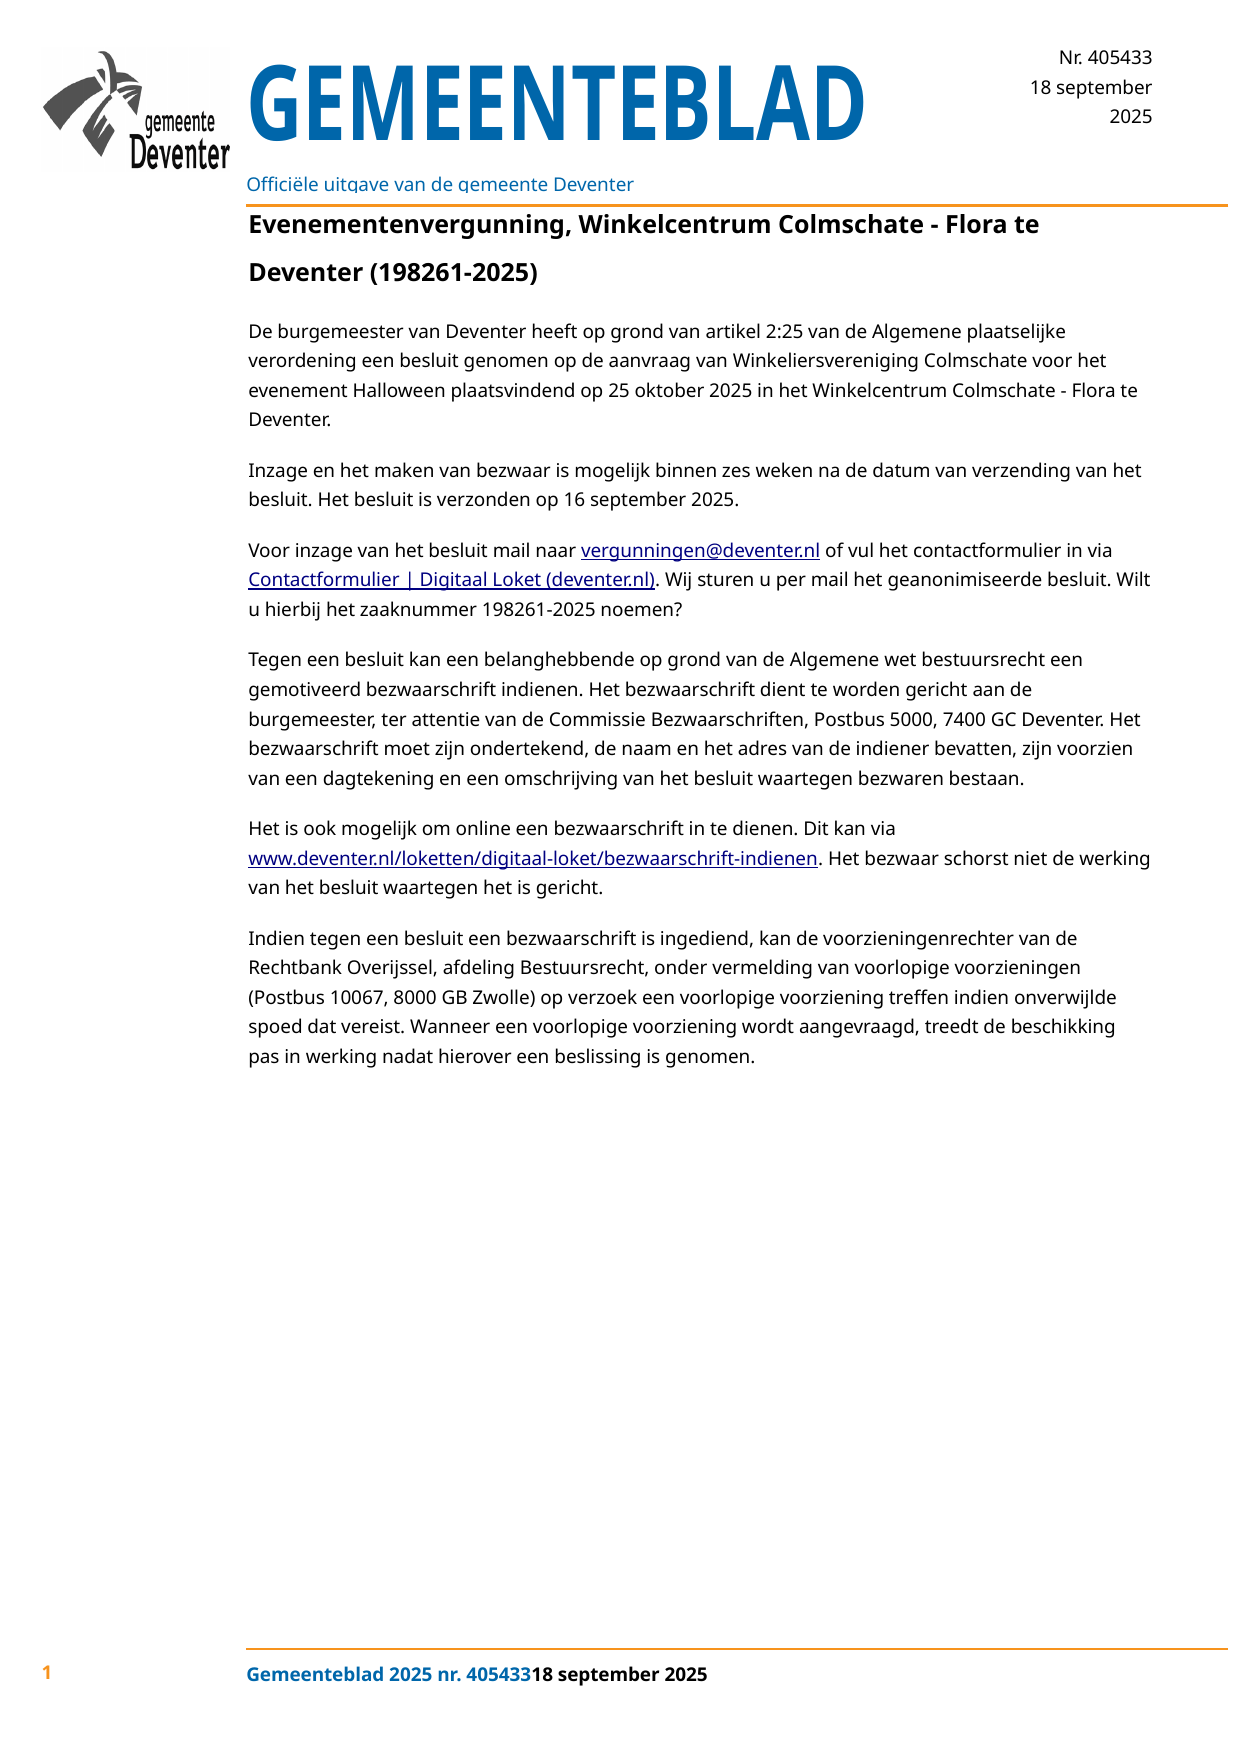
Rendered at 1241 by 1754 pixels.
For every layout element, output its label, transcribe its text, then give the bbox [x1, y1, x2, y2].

text Inzage en het maken van bezwaar is mogelijk binnen zes weken na de datum van verzending van het besluit. Het besluit is verzonden op 16 september 2025. [248, 457, 1152, 512]
text De burgemeester van Deventer heeft op grond van artikel 2:25 van de Algemene plaatselijke verordening een besluit genomen op de aanvraag van Winkeliersvereniging Colmschate voor het evenement Halloween plaatsvindend op 25 oktober 2025 in het Winkelcentrum Colmschate - Flora te Deventer. [248, 318, 1152, 432]
text Tegen een besluit kan een belanghebbende op grond van de Algemene wet bestuursrecht een gemotiveerd bezwaarschrift indienen. Het bezwaarschrift dient te worden gericht aan de burgemeester, ter attentie van de Commissie Bezwaarschriften, Postbus 5000, 7400 GC Deventer. Het bezwaarschrift moet zijn ondertekend, de naam en het adres van de indiener bevatten, zijn voorzien van een dagtekening en een omschrijving van het besluit waartegen bezwaren bestaan. [248, 647, 1152, 791]
text Voor inzage van het besluit mail naar vergunningen@deventer.nl of vul het contactformulier in via Contactformulier | Digitaal Loket (deventer.nl). Wij sturen u per mail het geanonimiseerde besluit. Wilt u hierbij het zaaknummer 198261-2025 noemen? [248, 537, 1152, 622]
text Indien tegen een besluit een bezwaarschrift is ingediend, kan de voorzieningenrechter van de Rechtbank Overijssel, afdeling Bestuursrecht, onder vermelding van voorlopige voorzieningen (Postbus 10067, 8000 GB Zwolle) op verzoek een voorlopige voorziening treffen indien onverwijlde spoed dat vereist. Wanneer een voorlopige voorziening wordt aangevraagd, treedt de beschikking pas in werking nadat hierover een beslissing is genomen. [248, 925, 1152, 1069]
text Het is ook mogelijk om online een bezwaarschrift in te dienen. Dit kan via www.deventer.nl/loketten/digitaal-loket/bezwaarschrift-indienen. Het bezwaar schorst niet de werking van het besluit waartegen het is gericht. [248, 815, 1152, 900]
picture [41, 47, 231, 172]
text Evenementenvergunning, Winkelcentrum Colmschate - Flora te Deventer (198261-2025) [248, 207, 1152, 288]
